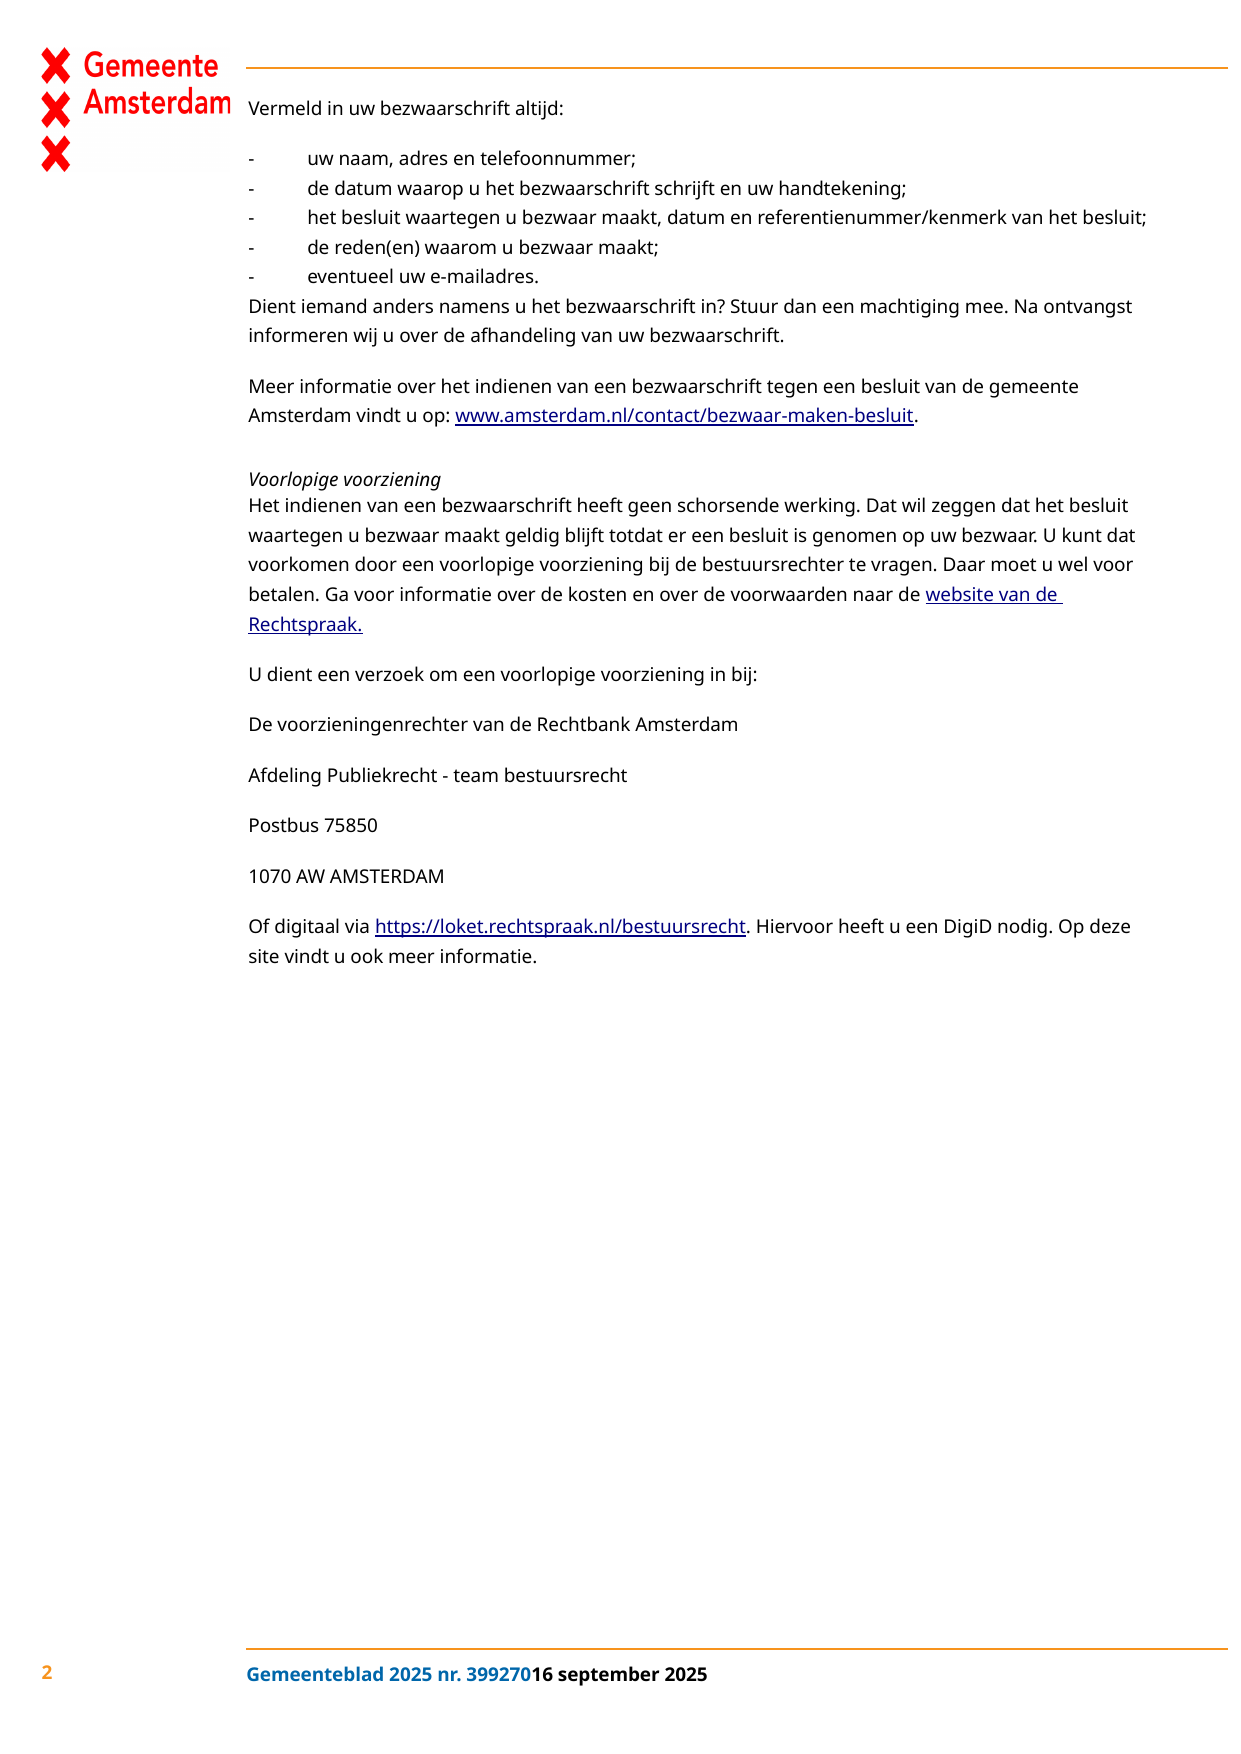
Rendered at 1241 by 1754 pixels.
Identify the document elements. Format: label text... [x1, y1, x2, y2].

list eventueel uw e-mailadres. [248, 263, 1152, 289]
text Voorlopige voorziening [248, 467, 1152, 492]
list de reden(en) waarom u bezwaar maakt; [248, 234, 1152, 260]
text Of digitaal via https://loket.rechtspraak.nl/bestuursrecht. Hiervoor heeft u een DigiD nodig. Op deze site vindt u ook meer informatie. [248, 913, 1152, 968]
list de datum waarop u het bezwaarschrift schrijft en uw handtekening; [248, 175, 1152, 201]
text 1070 AW AMSTERDAM [248, 863, 1152, 888]
text Vermeld in uw bezwaarschrift altijd: [248, 95, 1152, 121]
list uw naam, adres en telefoonnummer; [248, 145, 1152, 171]
text U dient een verzoek om een voorlopige voorziening in bij: [248, 661, 1152, 687]
text Het indienen van een bezwaarschrift heeft geen schorsende werking. Dat wil zeggen dat het besluit waartegen u bezwaar maakt geldig blijft totdat er een besluit is genomen op uw bezwaar. U kunt dat voorkomen door een voorlopige voorziening bij de bestuursrechter te vragen. Daar moet u wel voor betalen. Ga voor informatie over de kosten en over de voorwaarden naar de website van de Rechtspraak. [248, 492, 1152, 636]
text Postbus 75850 [248, 812, 1152, 838]
picture [41, 47, 231, 172]
text De voorzieningenrechter van de Rechtbank Amsterdam [248, 712, 1152, 737]
text Dient iemand anders namens u het bezwaarschrift in? Stuur dan een machtiging mee. Na ontvangst informeren wij u over de afhandeling van uw bezwaarschrift. [248, 293, 1152, 348]
text Meer informatie over het indienen van een bezwaarschrift tegen een besluit van de gemeente Amsterdam vindt u op: www.amsterdam.nl/contact/bezwaar-maken-besluit. [248, 373, 1152, 428]
list het besluit waartegen u bezwaar maakt, datum en referentienummer/kenmerk van het besluit; [248, 204, 1152, 230]
text Afdeling Publiekrecht - team bestuursrecht [248, 762, 1152, 788]
